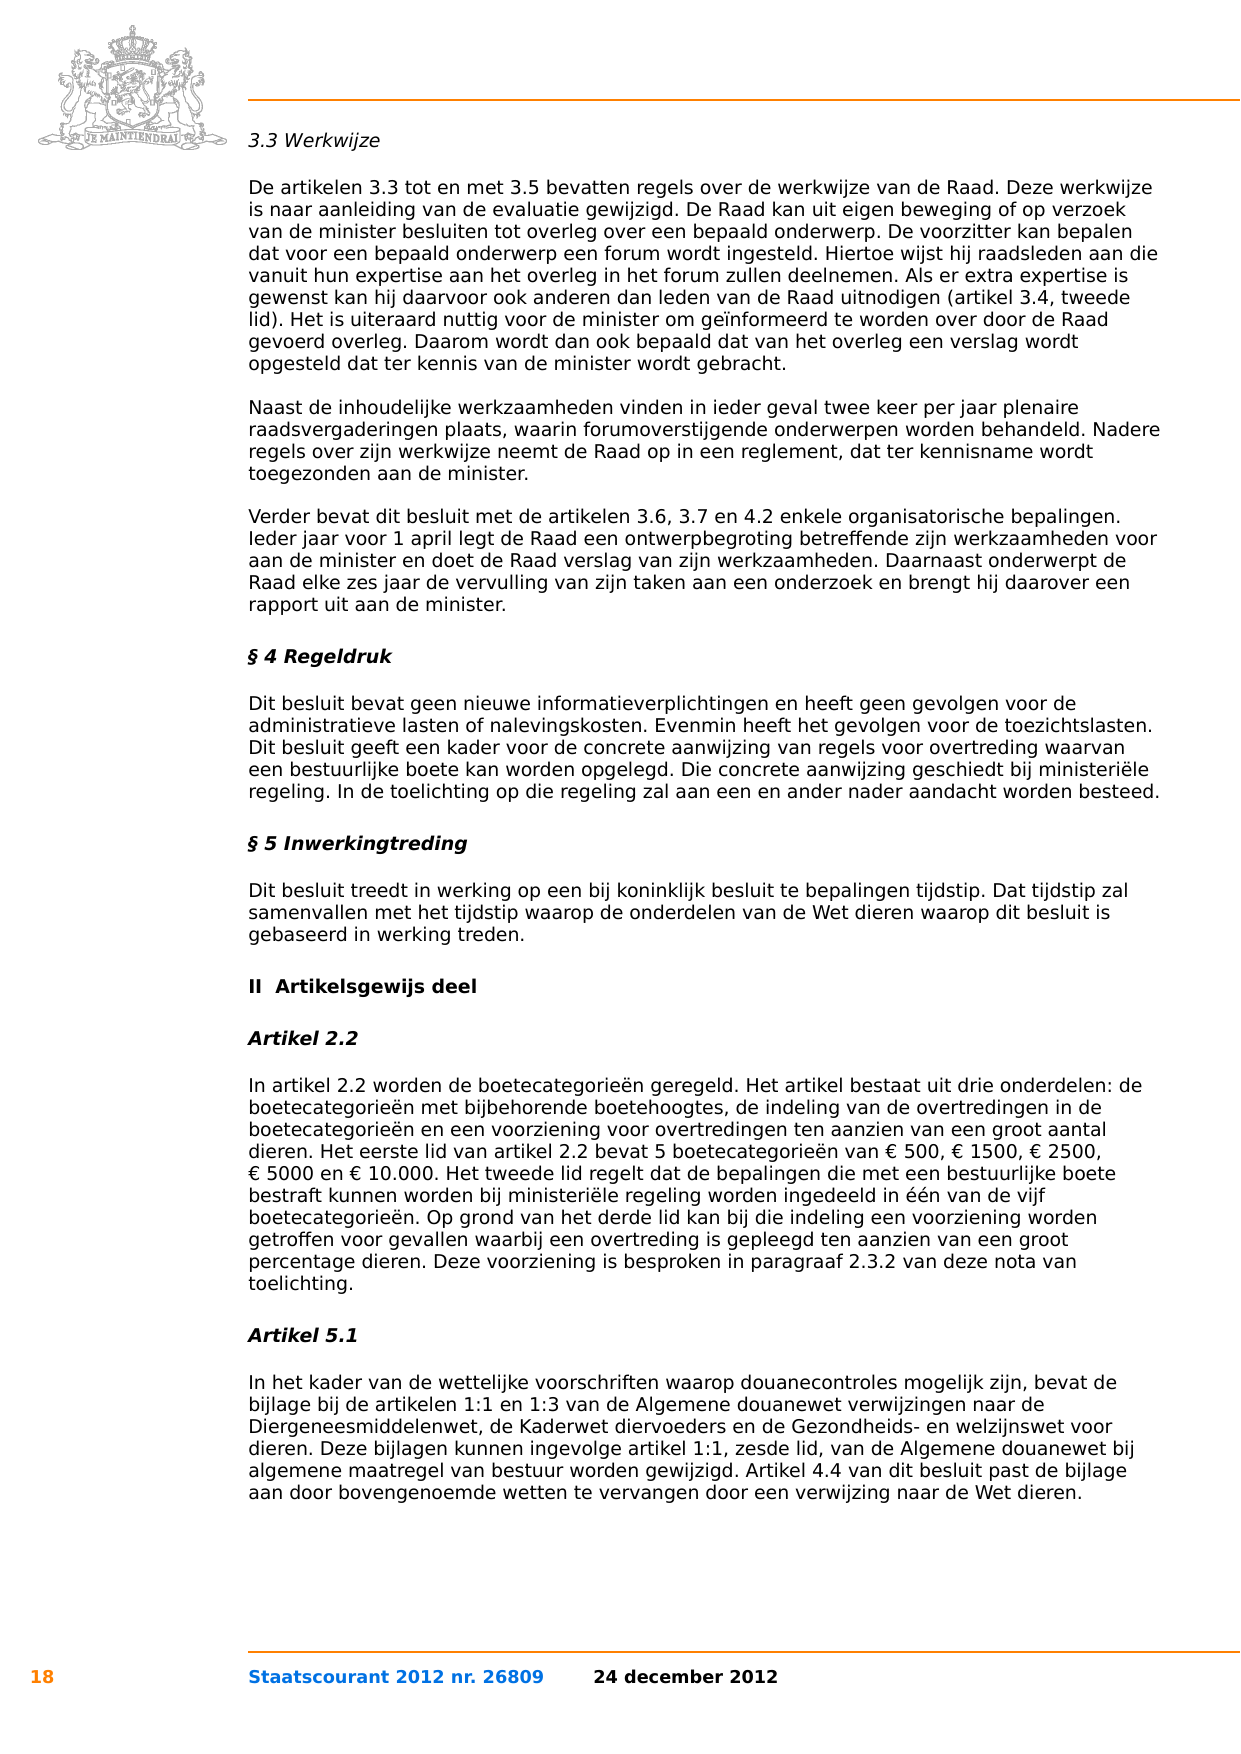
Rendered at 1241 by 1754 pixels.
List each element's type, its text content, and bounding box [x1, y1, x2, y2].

text Dit besluit treedt in werking op een bij koninklijk besluit te bepalingen tijdstip. Dat tijdstip zal samenvallen met het tijdstip waarop de onderdelen van de Wet dieren waarop dit besluit is gebaseerd in werking treden. [248, 880, 1163, 946]
text Verder bevat dit besluit met de artikelen 3.6, 3.7 en 4.2 enkele organisatorische bepalingen. Ieder jaar voor 1 april legt de Raad een ontwerpbegroting betreffende zijn werkzaamheden voor aan de minister en doet de Raad verslag van zijn werkzaamheden. Daarnaast onderwerpt de Raad elke zes jaar de vervulling van zijn taken aan een onderzoek en brengt hij daarover een rapport uit aan de minister. [248, 506, 1163, 616]
subtitle Artikel 2.2 [248, 1028, 1163, 1050]
subtitle § 5 Inwerkingtreding [248, 833, 1163, 855]
text De artikelen 3.3 tot en met 3.5 bevatten regels over de werkwijze van de Raad. Deze werkwijze is naar aanleiding van de evaluatie gewijzigd. De Raad kan uit eigen beweging of op verzoek van de minister besluiten tot overleg over een bepaald onderwerp. De voorzitter kan bepalen dat voor een bepaald onderwerp een forum wordt ingesteld. Hiertoe wijst hij raadsleden aan die vanuit hun expertise aan het overleg in het forum zullen deelnemen. Als er extra expertise is gewenst kan hij daarvoor ook anderen dan leden van de Raad uitnodigen (artikel 3.4, tweede lid). Het is uiteraard nuttig voor de minister om geïnformeerd te worden over door de Raad gevoerd overleg. Daarom wordt dan ook bepaald dat van het overleg een verslag wordt opgesteld dat ter kennis van de minister wordt gebracht. [248, 177, 1163, 375]
text In artikel 2.2 worden de boetecategorieën geregeld. Het artikel bestaat uit drie onderdelen: de boetecategorieën met bijbehorende boetehoogtes, de indeling van de overtredingen in de boetecategorieën en een voorziening voor overtredingen ten aanzien van een groot aantal dieren. Het eerste lid van artikel 2.2 bevat 5 boetecategorieën van € 500, € 1500, € 2500, € 5000 en € 10.000. Het tweede lid regelt dat de bepalingen die met een bestuurlijke boete bestraft kunnen worden bij ministeriële regeling worden ingedeeld in één van de vijf boetecategorieën. Op grond van het derde lid kan bij die indeling een voorziening worden getroffen voor gevallen waarbij een overtreding is gepleegd ten aanzien van een groot percentage dieren. Deze voorziening is besproken in paragraaf 2.3.2 van deze nota van toelichting. [248, 1075, 1163, 1295]
text Naast de inhoudelijke werkzaamheden vinden in ieder geval twee keer per jaar plenaire raadsvergaderingen plaats, waarin forumoverstijgende onderwerpen worden behandeld. Nadere regels over zijn werkwijze neemt de Raad op in een reglement, dat ter kennisname wordt toegezonden aan de minister. [248, 397, 1163, 484]
subtitle II Artikelsgewijs deel [248, 976, 1163, 998]
subtitle Artikel 5.1 [248, 1325, 1163, 1347]
text In het kader van de wettelijke voorschriften waarop douanecontroles mogelijk zijn, bevat de bijlage bij de artikelen 1:1 en 1:3 van de Algemene douanewet verwijzingen naar de Diergeneesmiddelenwet, de Kaderwet diervoeders en de Gezondheids- en welzijnswet voor dieren. Deze bijlagen kunnen ingevolge artikel 1:1, zesde lid, van de Algemene douanewet bij algemene maatregel van bestuur worden gewijzigd. Artikel 4.4 van dit besluit past de bijlage aan door bovengenoemde wetten te vervangen door een verwijzing naar de Wet dieren. [248, 1372, 1163, 1504]
text Dit besluit bevat geen nieuwe informatieverplichtingen en heeft geen gevolgen voor de administratieve lasten of nalevingskosten. Evenmin heeft het gevolgen voor de toezichtslasten. Dit besluit geeft een kader voor de concrete aanwijzing van regels voor overtreding waarvan een bestuurlijke boete kan worden opgelegd. Die concrete aanwijzing geschiedt bij ministeriële regeling. In de toelichting op die regeling zal aan een en ander nader aandacht worden besteed. [248, 693, 1163, 803]
picture [38, 25, 227, 150]
subtitle § 4 Regeldruk [248, 646, 1163, 668]
subtitle 3.3 Werkwijze [248, 130, 1163, 152]
